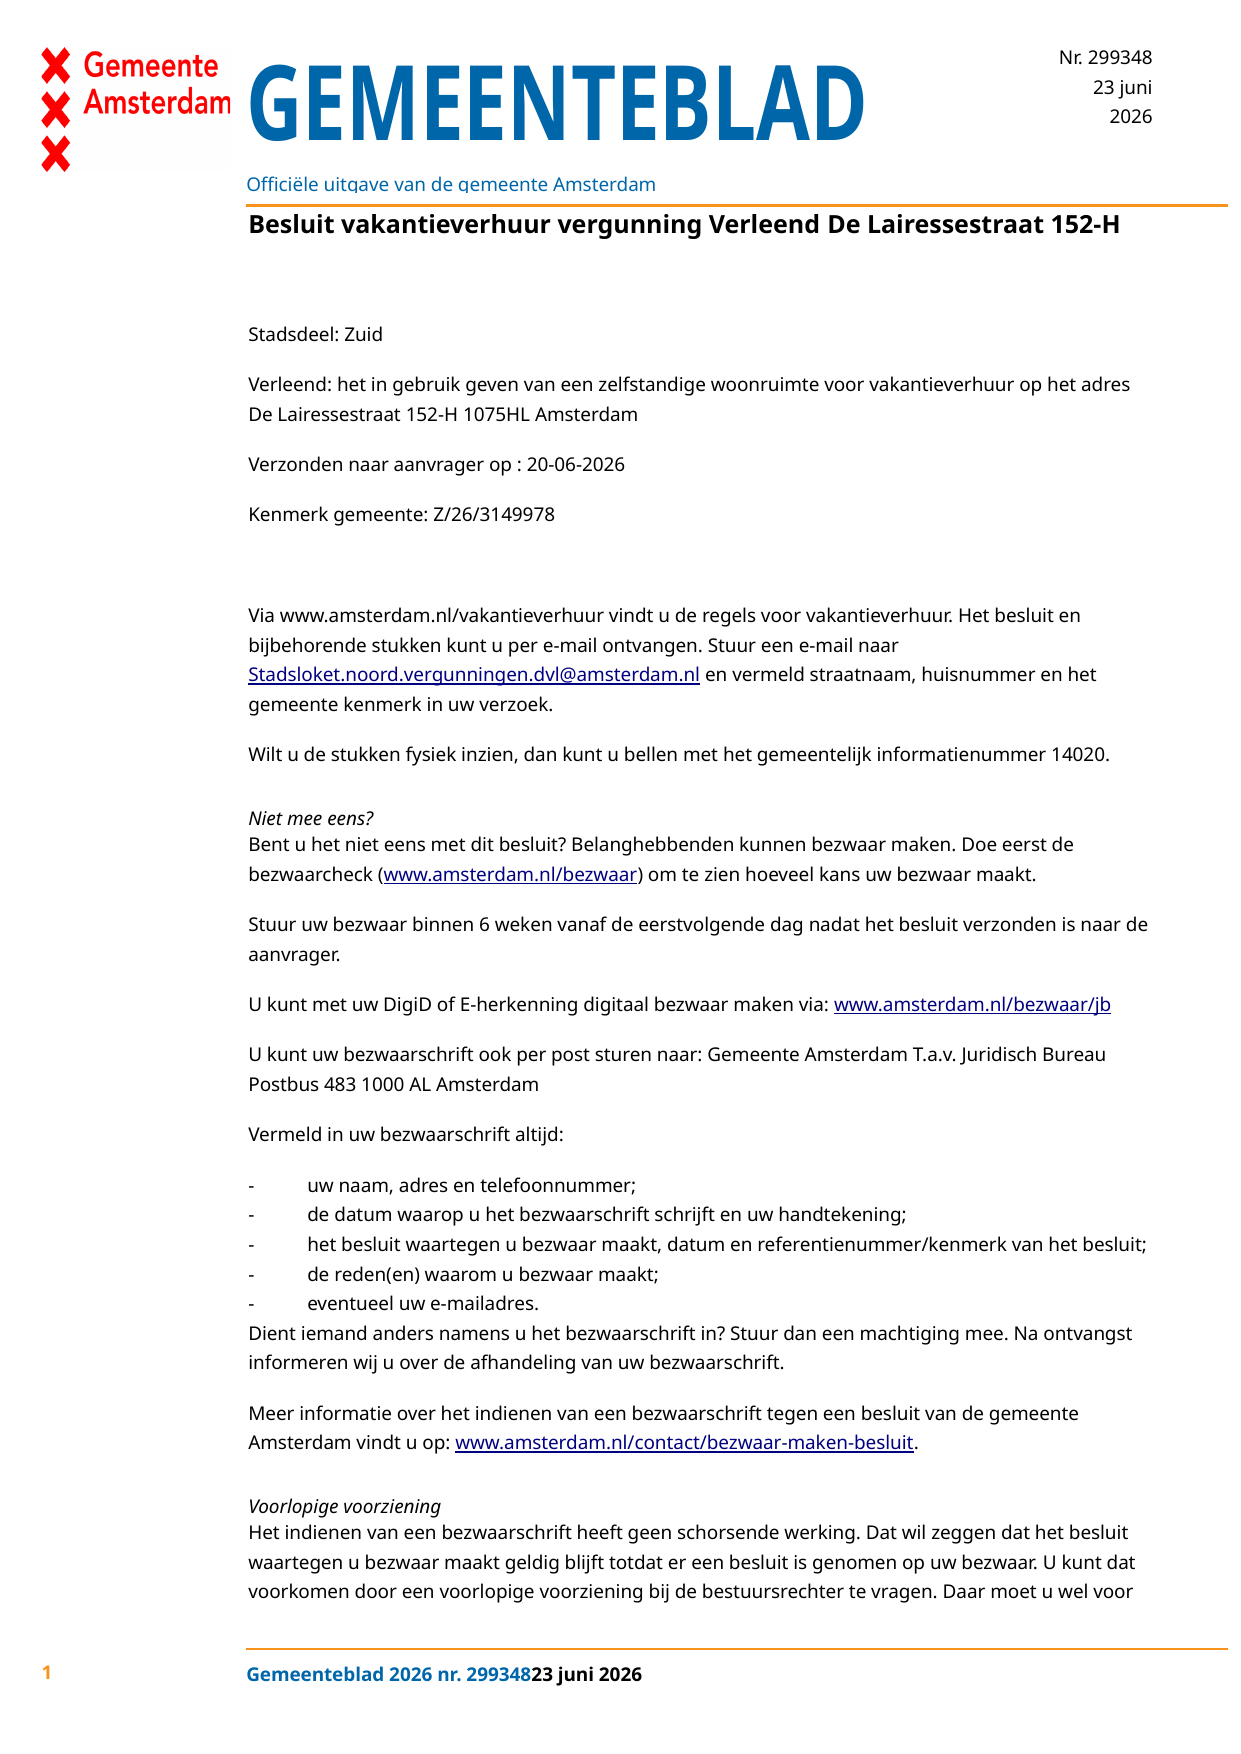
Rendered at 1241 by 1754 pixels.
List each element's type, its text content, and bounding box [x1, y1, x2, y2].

text Stuur uw bezwaar binnen 6 weken vanaf de eerstvolgende dag nadat het besluit verzonden is naar de aanvrager. [248, 911, 1152, 967]
text Meer informatie over het indienen van een bezwaarschrift tegen een besluit van de gemeente Amsterdam vindt u op: www.amsterdam.nl/contact/bezwaar-maken-besluit. [248, 1400, 1152, 1455]
text Besluit vakantieverhuur vergunning Verleend De Lairessestraat 152-H [248, 207, 1152, 241]
list de datum waarop u het bezwaarschrift schrijft en uw handtekening; [248, 1202, 1152, 1227]
list het besluit waartegen u bezwaar maakt, datum en referentienummer/kenmerk van het besluit; [248, 1231, 1152, 1257]
text Dient iemand anders namens u het bezwaarschrift in? Stuur dan een machtiging mee. Na ontvangst informeren wij u over de afhandeling van uw bezwaarschrift. [248, 1320, 1152, 1375]
text Voorlopige voorziening [248, 1493, 1152, 1519]
text U kunt met uw DigiD of E-herkenning digitaal bezwaar maken via: www.amsterdam.nl/bezwaar/jb [248, 991, 1152, 1017]
text Vermeld in uw bezwaarschrift altijd: [248, 1122, 1152, 1147]
text Verleend: het in gebruik geven van een zelfstandige woonruimte voor vakantieverhuur op het adres De Lairessestraat 152-H 1075HL Amsterdam [248, 371, 1152, 426]
text U kunt uw bezwaarschrift ook per post sturen naar: Gemeente Amsterdam T.a.v. Juridisch Bureau Postbus 483 1000 AL Amsterdam [248, 1042, 1152, 1097]
text Via www.amsterdam.nl/vakantieverhuur vindt u de regels voor vakantieverhuur. Het besluit en bijbehorende stukken kunt u per e-mail ontvangen. Stuur een e-mail naar Stadsloket.noord.vergunningen.dvl@amsterdam.nl en vermeld straatnaam, huisnummer en het gemeente kenmerk in uw verzoek. [248, 602, 1152, 717]
list eventueel uw e-mailadres. [248, 1290, 1152, 1316]
picture [41, 47, 231, 172]
text Stadsdeel: Zuid [248, 321, 1152, 346]
text Bent u het niet eens met dit besluit? Belanghebbenden kunnen bezwaar maken. Doe eerst de bezwaarcheck (www.amsterdam.nl/bezwaar) om te zien hoeveel kans uw bezwaar maakt. [248, 831, 1152, 887]
text Het indienen van een bezwaarschrift heeft geen schorsende werking. Dat wil zeggen dat het besluit waartegen u bezwaar maakt geldig blijft totdat er een besluit is genomen op uw bezwaar. U kunt dat voorkomen door een voorlopige voorziening bij de bestuursrechter te vragen. Daar moet u wel voor [248, 1519, 1152, 1604]
text Wilt u de stukken fysiek inzien, dan kunt u bellen met het gemeentelijk informatienummer 14020. [248, 742, 1152, 767]
list de reden(en) waarom u bezwaar maakt; [248, 1261, 1152, 1287]
text Kenmerk gemeente: Z/26/3149978 [248, 502, 1152, 527]
text Verzonden naar aanvrager op : 20-06-2026 [248, 451, 1152, 477]
text Niet mee eens? [248, 806, 1152, 831]
list uw naam, adres en telefoonnummer; [248, 1172, 1152, 1198]
